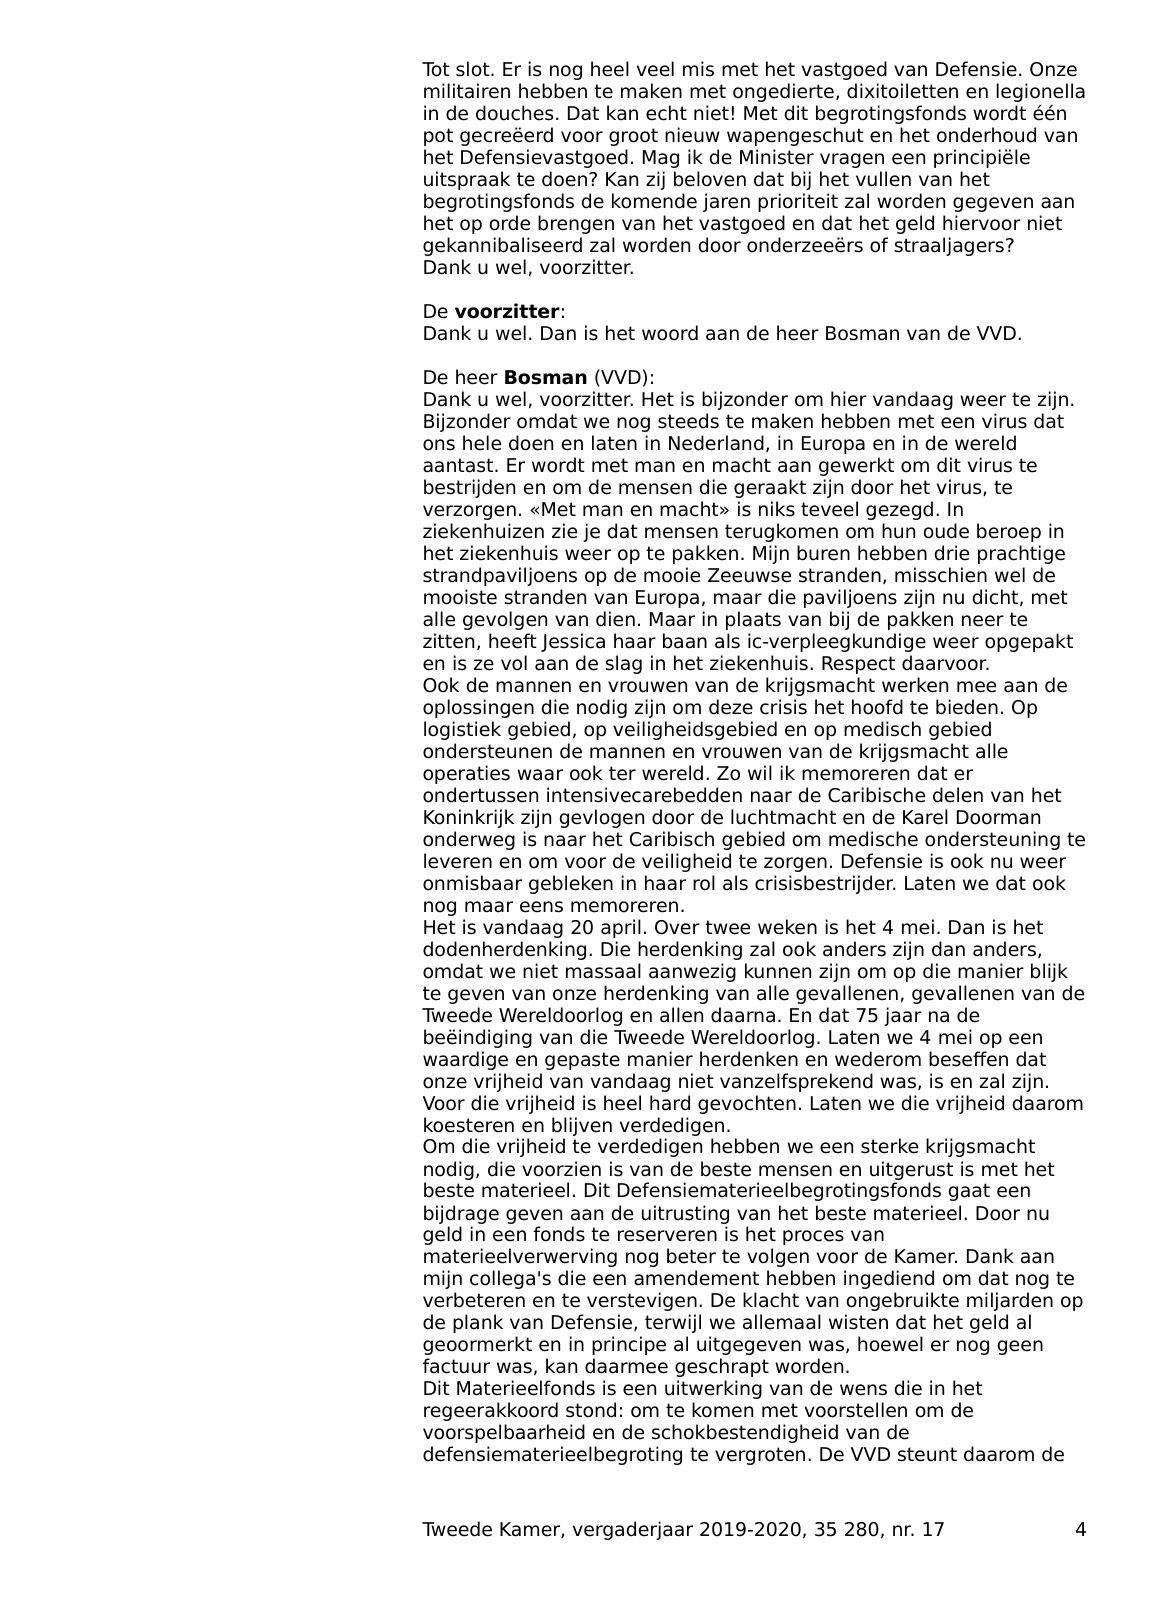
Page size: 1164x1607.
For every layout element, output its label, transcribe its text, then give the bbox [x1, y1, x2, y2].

text Het is vandaag 20 april. Over twee weken is het 4 mei. Dan is het dodenherdenking. Die herdenking zal ook anders zijn dan anders, omdat we niet massaal aanwezig kunnen zijn om op die manier blijk te geven van onze herdenking van alle gevallenen, gevallenen van de Tweede Wereldoorlog en allen daarna. En dat 75 jaar na de beëindiging van die Tweede Wereldoorlog. Laten we 4 mei op een waardige en gepaste manier herdenken en wederom beseffen dat onze vrijheid van vandaag niet vanzelfsprekend was, is en zal zijn. Voor die vrijheid is heel hard gevochten. Laten we die vrijheid daarom koesteren en blijven verdedigen. [422, 917, 1087, 1136]
text Tot slot. Er is nog heel veel mis met het vastgoed van Defensie. Onze militairen hebben te maken met ongedierte, dixitoiletten en legionella in de douches. Dat kan echt niet! Met dit begrotingsfonds wordt één pot gecreëerd voor groot nieuw wapengeschut en het onderhoud van het Defensievastgoed. Mag ik de Minister vragen een principiële uitspraak te doen? Kan zij beloven dat bij het vullen van het begrotingsfonds de komende jaren prioriteit zal worden gegeven aan het op orde brengen van het vastgoed en dat het geld hiervoor niet gekannibaliseerd zal worden door onderzeeërs of straaljagers? [422, 59, 1087, 257]
text Dank u wel. Dan is het woord aan de heer Bosman van de VVD. [422, 323, 1087, 345]
text De voorzitter: [422, 301, 1087, 323]
text Om die vrijheid te verdedigen hebben we een sterke krijgsmacht nodig, die voorzien is van de beste mensen en uitgerust is met het beste materieel. Dit Defensiematerieelbegrotingsfonds gaat een bijdrage geven aan de uitrusting van het beste materieel. Door nu geld in een fonds te reserveren is het proces van materieelverwerving nog beter te volgen voor de Kamer. Dank aan mijn collega's die een amendement hebben ingediend om dat nog te verbeteren en te verstevigen. De klacht van ongebruikte miljarden op de plank van Defensie, terwijl we allemaal wisten dat het geld al geoormerkt en in principe al uitgegeven was, hoewel er nog geen factuur was, kan daarmee geschrapt worden. [422, 1136, 1087, 1378]
text De heer Bosman (VVD): [422, 367, 1087, 389]
text Dit Materieelfonds is een uitwerking van de wens die in het regeerakkoord stond: om te komen met voorstellen om de voorspelbaarheid en de schokbestendigheid van de defensiematerieelbegroting te vergroten. De VVD steunt daarom de [422, 1378, 1087, 1466]
text Ook de mannen en vrouwen van de krijgsmacht werken mee aan de oplossingen die nodig zijn om deze crisis het hoofd te bieden. Op logistiek gebied, op veiligheidsgebied en op medisch gebied ondersteunen de mannen en vrouwen van de krijgsmacht alle operaties waar ook ter wereld. Zo wil ik memoreren dat er ondertussen intensivecarebedden naar de Caribische delen van het Koninkrijk zijn gevlogen door de luchtmacht en de Karel Doorman onderweg is naar het Caribisch gebied om medische ondersteuning te leveren en om voor de veiligheid te zorgen. Defensie is ook nu weer onmisbaar gebleken in haar rol als crisisbestrijder. Laten we dat ook nog maar eens memoreren. [422, 675, 1087, 917]
text Dank u wel, voorzitter. Het is bijzonder om hier vandaag weer te zijn. Bijzonder omdat we nog steeds te maken hebben met een virus dat ons hele doen en laten in Nederland, in Europa en in de wereld aantast. Er wordt met man en macht aan gewerkt om dit virus te bestrijden en om de mensen die geraakt zijn door het virus, te verzorgen. «Met man en macht» is niks teveel gezegd. In ziekenhuizen zie je dat mensen terugkomen om hun oude beroep in het ziekenhuis weer op te pakken. Mijn buren hebben drie prachtige strandpaviljoens op de mooie Zeeuwse stranden, misschien wel de mooiste stranden van Europa, maar die paviljoens zijn nu dicht, met alle gevolgen van dien. Maar in plaats van bij de pakken neer te zitten, heeft Jessica haar baan als ic-verpleegkundige weer opgepakt en is ze vol aan de slag in het ziekenhuis. Respect daarvoor. [422, 389, 1087, 675]
text Dank u wel, voorzitter. [422, 257, 1087, 279]
